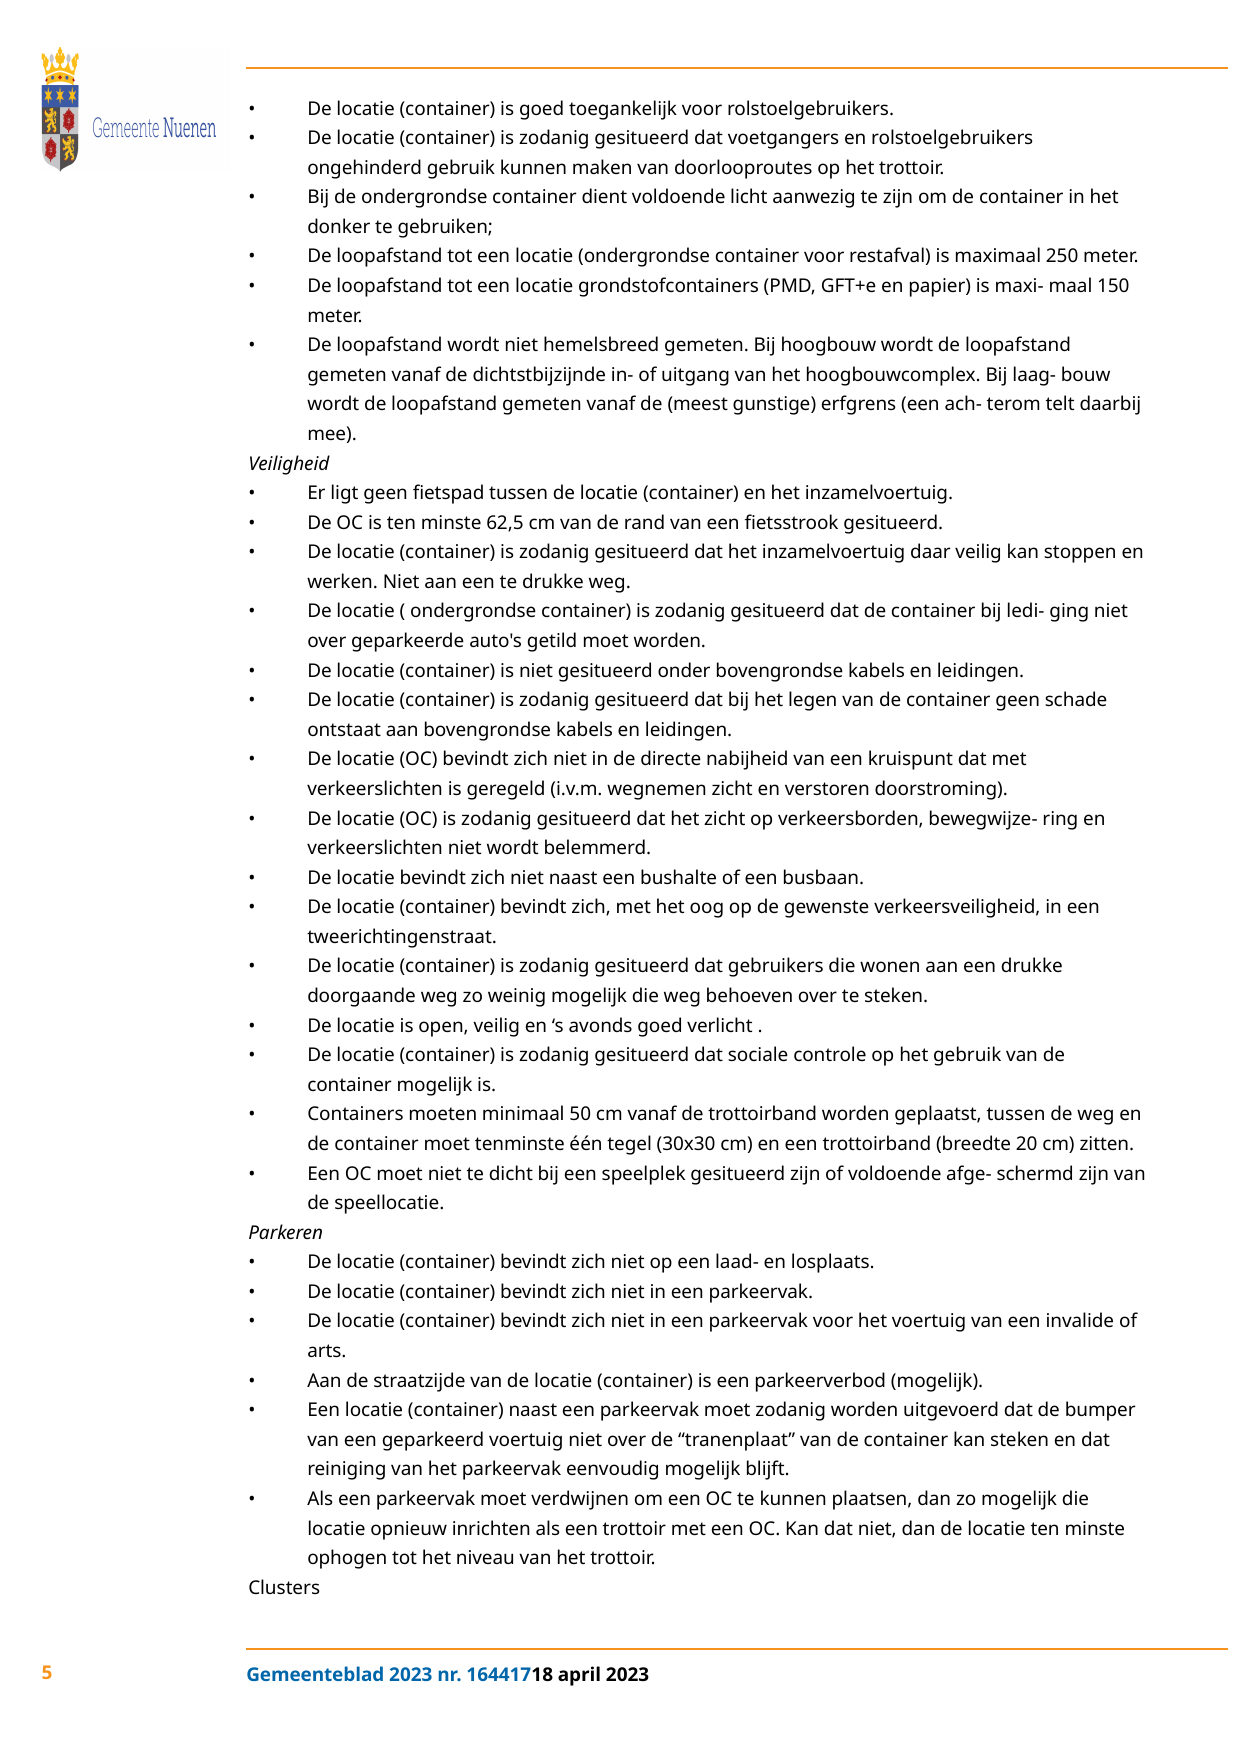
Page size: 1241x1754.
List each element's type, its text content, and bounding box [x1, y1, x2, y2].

picture [41, 47, 231, 172]
list Containers moeten minimaal 50 cm vanaf de trottoirband worden geplaatst, tussen de weg en de container moet tenminste één tegel (30x30 cm) en een trottoirband (breedte 20 cm) zitten. [248, 1101, 1152, 1156]
list De locatie (container) bevindt zich, met het oog op de gewenste verkeersveiligheid, in een tweerichtingenstraat. [248, 893, 1152, 949]
list De locatie (container) is zodanig gesitueerd dat voetgangers en rolstoelgebruikers ongehinderd gebruik kunnen maken van doorlooproutes op het trottoir. [248, 124, 1152, 180]
list De loopafstand tot een locatie (ondergrondse container voor restafval) is maximaal 250 meter. [248, 243, 1152, 268]
list De locatie (container) is zodanig gesitueerd dat gebruikers die wonen aan een drukke doorgaande weg zo weinig mogelijk die weg behoeven over te steken. [248, 953, 1152, 1008]
list De locatie bevindt zich niet naast een bushalte of een busbaan. [248, 864, 1152, 890]
list De locatie (container) bevindt zich niet in een parkeervak. [248, 1278, 1152, 1304]
list Een OC moet niet te dicht bij een speelplek gesitueerd zijn of voldoende afge- schermd zijn van de speellocatie. [248, 1160, 1152, 1215]
list De loopafstand tot een locatie grondstofcontainers (PMD, GFT+e en papier) is maxi- maal 150 meter. [248, 272, 1152, 328]
list De loopafstand wordt niet hemelsbreed gemeten. Bij hoogbouw wordt de loopafstand gemeten vanaf de dichtstbijzijnde in- of uitgang van het hoogbouwcomplex. Bij laag- bouw wordt de loopafstand gemeten vanaf de (meest gunstige) erfgrens (een ach- terom telt daarbij mee). [248, 331, 1152, 446]
list Bij de ondergrondse container dient voldoende licht aanwezig te zijn om de container in het donker te gebruiken; [248, 183, 1152, 239]
text Clusters [248, 1574, 1152, 1600]
list De locatie (OC) is zodanig gesitueerd dat het zicht op verkeersborden, bewegwijze- ring en verkeerslichten niet wordt belemmerd. [248, 805, 1152, 860]
list De locatie (OC) bevindt zich niet in de directe nabijheid van een kruispunt dat met verkeerslichten is geregeld (i.v.m. wegnemen zicht en verstoren doorstroming). [248, 746, 1152, 801]
list Aan de straatzijde van de locatie (container) is een parkeerverbod (mogelijk). [248, 1367, 1152, 1393]
list De locatie (container) bevindt zich niet in een parkeervak voor het voertuig van een invalide of arts. [248, 1308, 1152, 1363]
text Parkeren [248, 1219, 1152, 1245]
list De locatie (container) is goed toegankelijk voor rolstoelgebruikers. [248, 95, 1152, 121]
list De locatie (container) is zodanig gesitueerd dat het inzamelvoertuig daar veilig kan stoppen en werken. Niet aan een te drukke weg. [248, 538, 1152, 594]
list Als een parkeervak moet verdwijnen om een OC te kunnen plaatsen, dan zo mogelijk die locatie opnieuw inrichten als een trottoir met een OC. Kan dat niet, dan de locatie ten minste ophogen tot het niveau van het trottoir. [248, 1485, 1152, 1570]
list De locatie (container) is zodanig gesitueerd dat sociale controle op het gebruik van de container mogelijk is. [248, 1041, 1152, 1097]
list De locatie ( ondergrondse container) is zodanig gesitueerd dat de container bij ledi- ging niet over geparkeerde auto's getild moet worden. [248, 598, 1152, 653]
list De locatie (container) bevindt zich niet op een laad- en losplaats. [248, 1248, 1152, 1274]
list Een locatie (container) naast een parkeervak moet zodanig worden uitgevoerd dat de bumper van een geparkeerd voertuig niet over de “tranenplaat” van de container kan steken en dat reiniging van het parkeervak eenvoudig mogelijk blijft. [248, 1396, 1152, 1481]
text Veiligheid [248, 450, 1152, 476]
list De OC is ten minste 62,5 cm van de rand van een fietsstrook gesitueerd. [248, 509, 1152, 535]
list De locatie (container) is zodanig gesitueerd dat bij het legen van de container geen schade ontstaat aan bovengrondse kabels en leidingen. [248, 686, 1152, 742]
list Er ligt geen fietspad tussen de locatie (container) en het inzamelvoertuig. [248, 479, 1152, 505]
list De locatie (container) is niet gesitueerd onder bovengrondse kabels en leidingen. [248, 657, 1152, 683]
list De locatie is open, veilig en ‘s avonds goed verlicht . [248, 1012, 1152, 1038]
